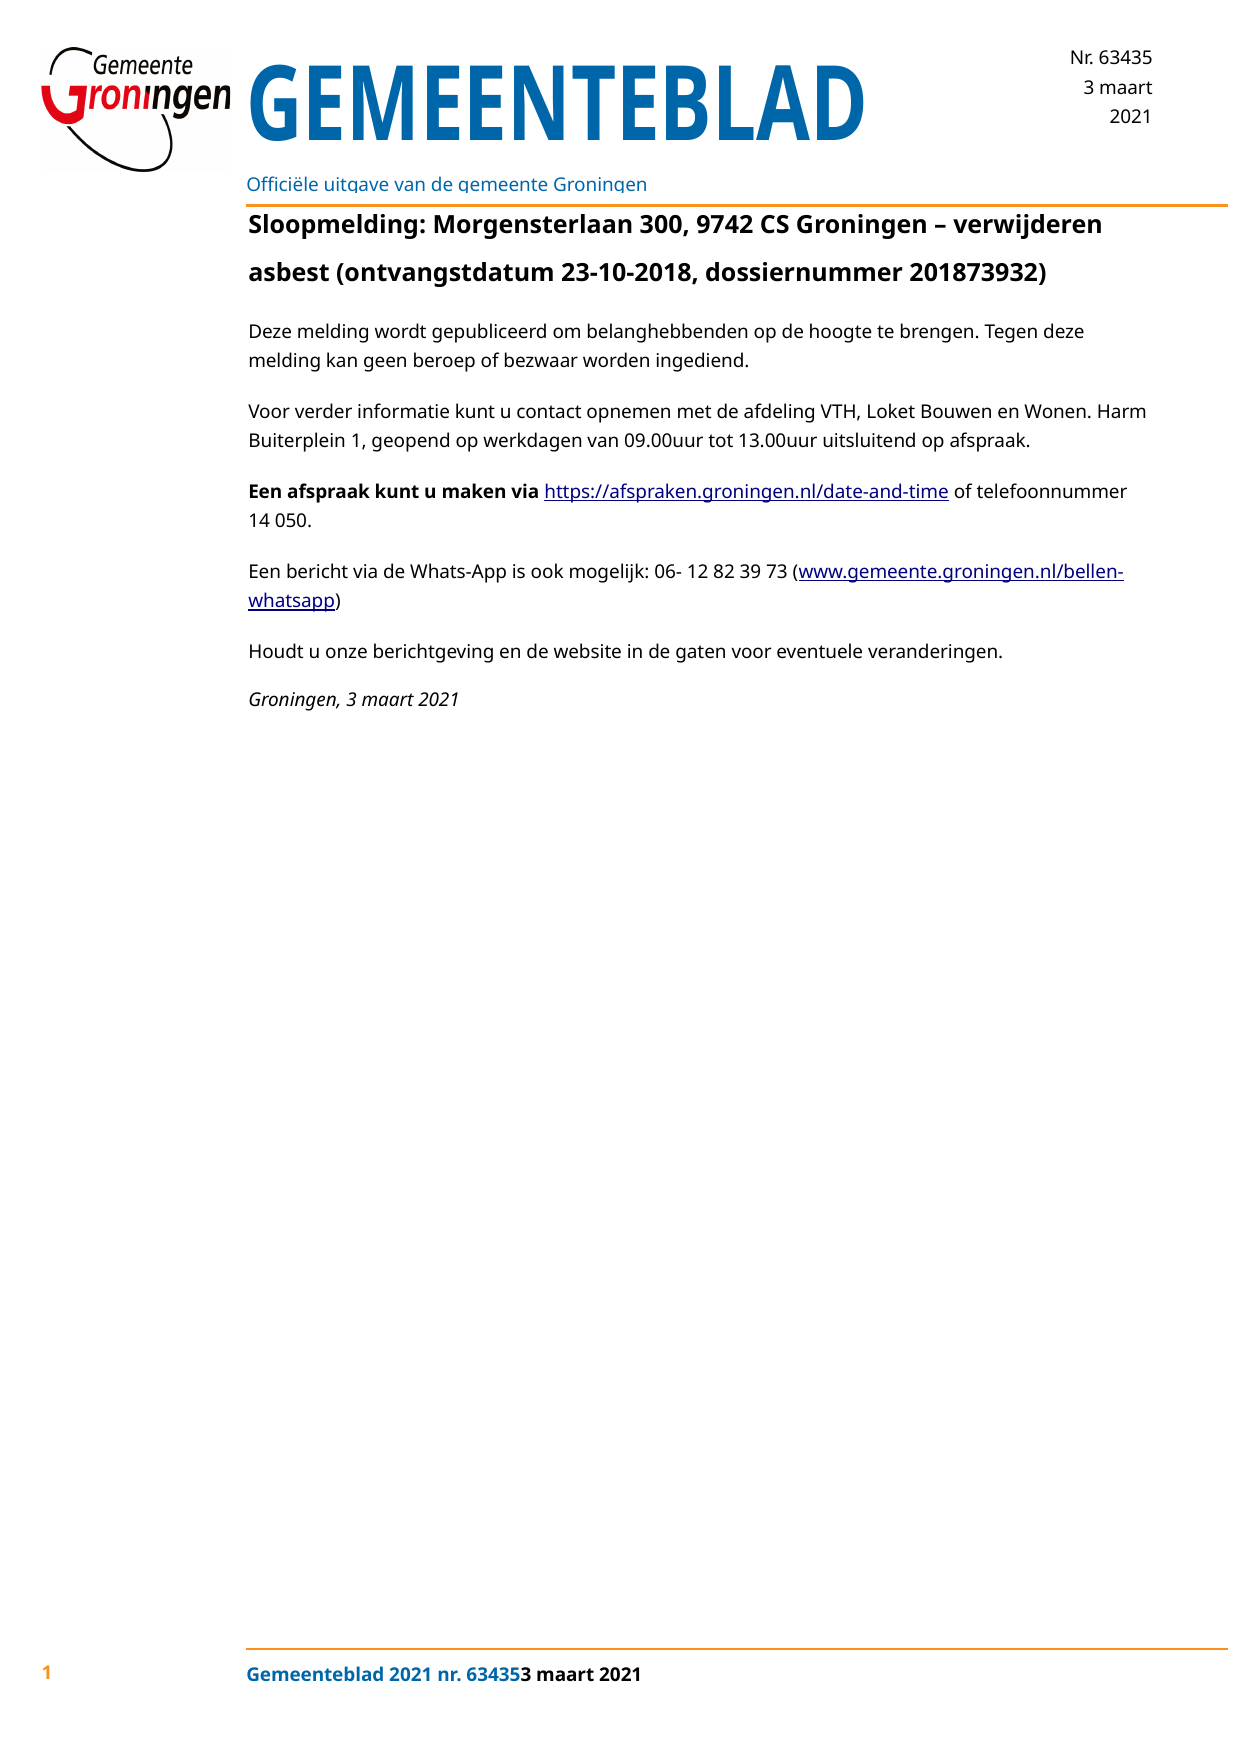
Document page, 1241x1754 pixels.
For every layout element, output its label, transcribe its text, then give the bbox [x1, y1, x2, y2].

text Houdt u onze berichtgeving en de website in de gaten voor eventuele veranderingen. [248, 638, 1152, 664]
text Voor verder informatie kunt u contact opnemen met de afdeling VTH, Loket Bouwen en Wonen. Harm Buiterplein 1, geopend op werkdagen van 09.00uur tot 13.00uur uitsluitend op afspraak. [248, 398, 1152, 453]
text Groningen, 3 maart 2021 [248, 686, 1152, 711]
text Sloopmelding: Morgensterlaan 300, 9742 CS Groningen – verwijderen asbest (ontvangstdatum 23-10-2018, dossiernummer 201873932) [248, 207, 1152, 288]
text Een bericht via de Whats-App is ook mogelijk: 06- 12 82 39 73 (www.gemeente.groningen.nl/bellen-whatsapp) [248, 558, 1152, 613]
text Een afspraak kunt u maken via https://afspraken.groningen.nl/date-and-time of telefoonnummer 14 050. [248, 478, 1152, 533]
picture [41, 47, 231, 172]
text Deze melding wordt gepubliceerd om belanghebbenden op de hoogte te brengen. Tegen deze melding kan geen beroep of bezwaar worden ingediend. [248, 318, 1152, 373]
